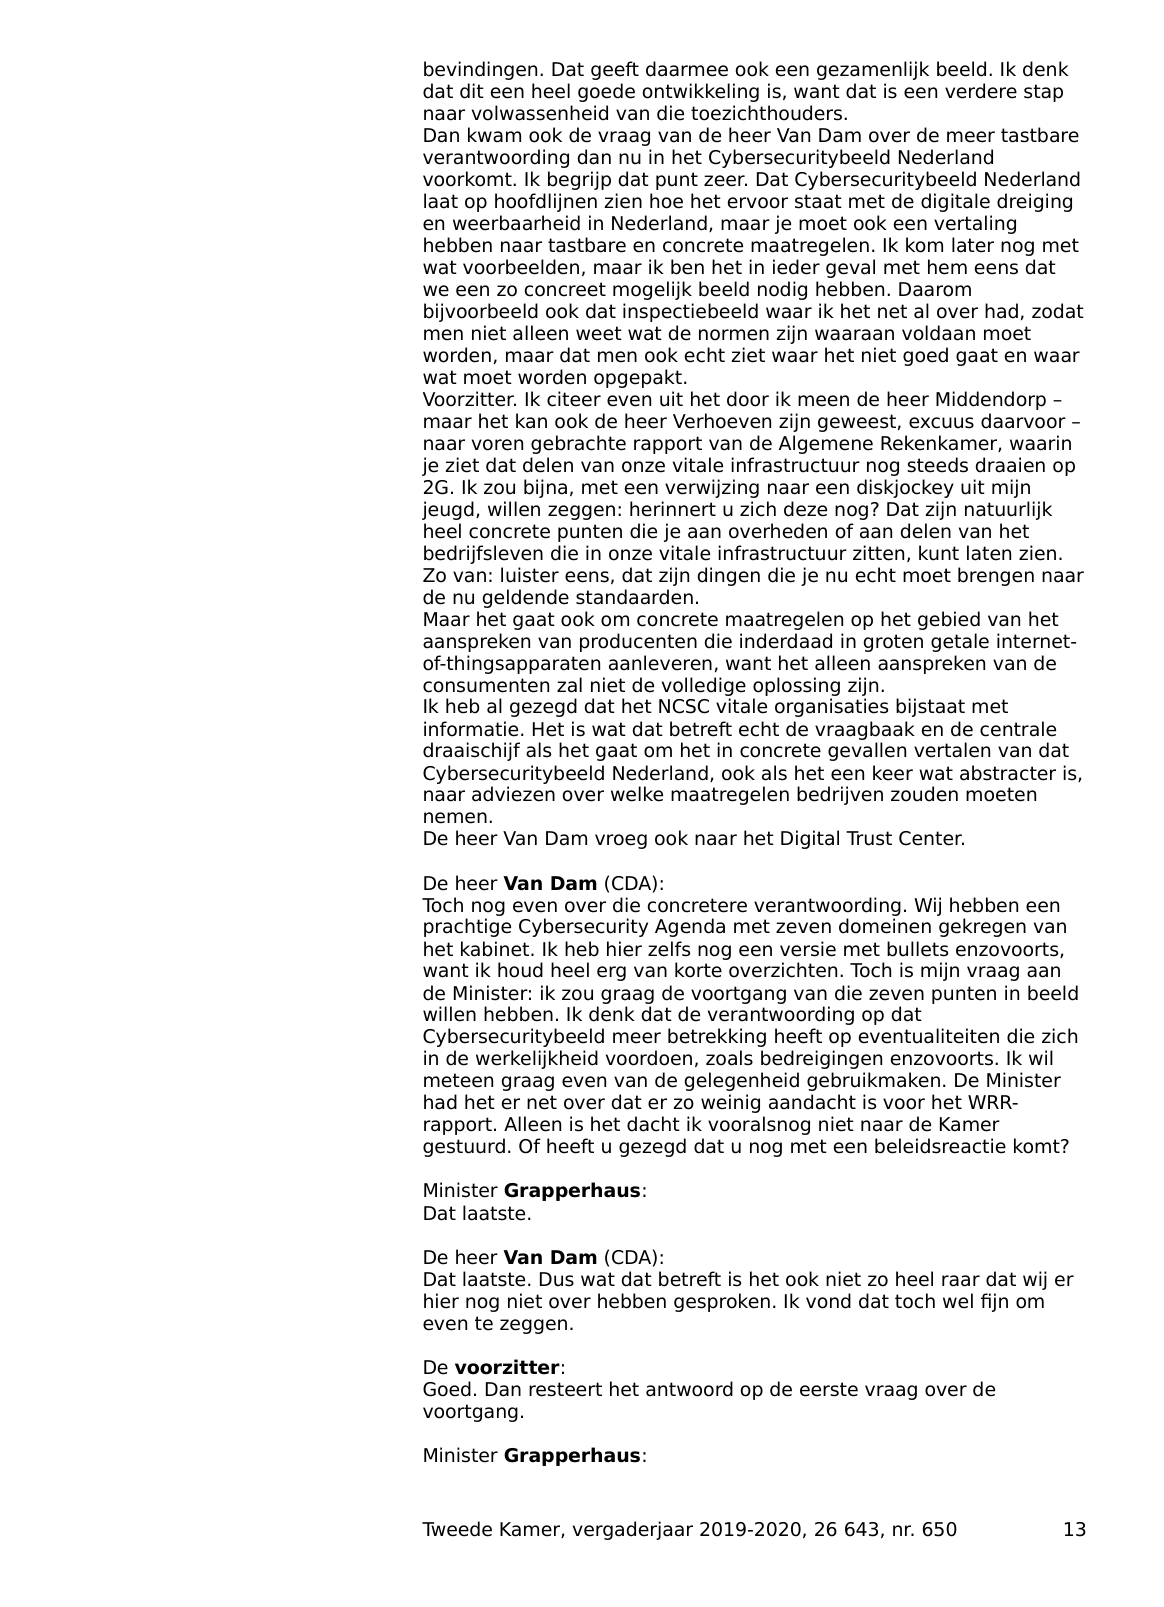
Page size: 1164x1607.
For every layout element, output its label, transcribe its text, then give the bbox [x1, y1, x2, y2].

text bevindingen. Dat geeft daarmee ook een gezamenlijk beeld. Ik denk dat dit een heel goede ontwikkeling is, want dat is een verdere stap naar volwassenheid van die toezichthouders. [422, 59, 1087, 125]
text De voorzitter: [422, 1357, 1087, 1379]
text De heer Van Dam (CDA): [422, 872, 1087, 894]
text Dan kwam ook de vraag van de heer Van Dam over de meer tastbare verantwoording dan nu in het Cybersecuritybeeld Nederland voorkomt. Ik begrijp dat punt zeer. Dat Cybersecuritybeeld Nederland laat op hoofdlijnen zien hoe het ervoor staat met de digitale dreiging en weerbaarheid in Nederland, maar je moet ook een vertaling hebben naar tastbare en concrete maatregelen. Ik kom later nog met wat voorbeelden, maar ik ben het in ieder geval met hem eens dat we een zo concreet mogelijk beeld nodig hebben. Daarom bijvoorbeeld ook dat inspectiebeeld waar ik het net al over had, zodat men niet alleen weet wat de normen zijn waaraan voldaan moet worden, maar dat men ook echt ziet waar het niet goed gaat en waar wat moet worden opgepakt. [422, 125, 1087, 389]
text Dat laatste. Dus wat dat betreft is het ook niet zo heel raar dat wij er hier nog niet over hebben gesproken. Ik vond dat toch wel fijn om even te zeggen. [422, 1268, 1087, 1334]
text Voorzitter. Ik citeer even uit het door ik meen de heer Middendorp – maar het kan ook de heer Verhoeven zijn geweest, excuus daarvoor – naar voren gebrachte rapport van de Algemene Rekenkamer, waarin je ziet dat delen van onze vitale infrastructuur nog steeds draaien op 2G. Ik zou bijna, met een verwijzing naar een diskjockey uit mijn jeugd, willen zeggen: herinnert u zich deze nog? Dat zijn natuurlijk heel concrete punten die je aan overheden of aan delen van het bedrijfsleven die in onze vitale infrastructuur zitten, kunt laten zien. Zo van: luister eens, dat zijn dingen die je nu echt moet brengen naar de nu geldende standaarden. [422, 389, 1087, 608]
text Ik heb al gezegd dat het NCSC vitale organisaties bijstaat met informatie. Het is wat dat betreft echt de vraagbaak en de centrale draaischijf als het gaat om het in concrete gevallen vertalen van dat Cybersecuritybeeld Nederland, ook als het een keer wat abstracter is, naar adviezen over welke maatregelen bedrijven zouden moeten nemen. [422, 696, 1087, 828]
text Maar het gaat ook om concrete maatregelen op het gebied van het aanspreken van producenten die inderdaad in groten getale internet-of-thingsapparaten aanleveren, want het alleen aanspreken van de consumenten zal niet de volledige oplossing zijn. [422, 608, 1087, 696]
text De heer Van Dam (CDA): [422, 1247, 1087, 1268]
text Minister Grapperhaus: [422, 1445, 1087, 1467]
text Minister Grapperhaus: [422, 1180, 1087, 1202]
text Toch nog even over die concretere verantwoording. Wij hebben een prachtige Cybersecurity Agenda met zeven domeinen gekregen van het kabinet. Ik heb hier zelfs nog een versie met bullets enzovoorts, want ik houd heel erg van korte overzichten. Toch is mijn vraag aan de Minister: ik zou graag de voortgang van die zeven punten in beeld willen hebben. Ik denk dat de verantwoording op dat Cybersecuritybeeld meer betrekking heeft op eventualiteiten die zich in de werkelijkheid voordoen, zoals bedreigingen enzovoorts. Ik wil meteen graag even van de gelegenheid gebruikmaken. De Minister had het er net over dat er zo weinig aandacht is voor het WRR-rapport. Alleen is het dacht ik vooralsnog niet naar de Kamer gestuurd. Of heeft u gezegd dat u nog met een beleidsreactie komt? [422, 894, 1087, 1158]
text Dat laatste. [422, 1202, 1087, 1224]
text De heer Van Dam vroeg ook naar het Digital Trust Center. [422, 828, 1087, 850]
text Goed. Dan resteert het antwoord op de eerste vraag over de voortgang. [422, 1379, 1087, 1423]
